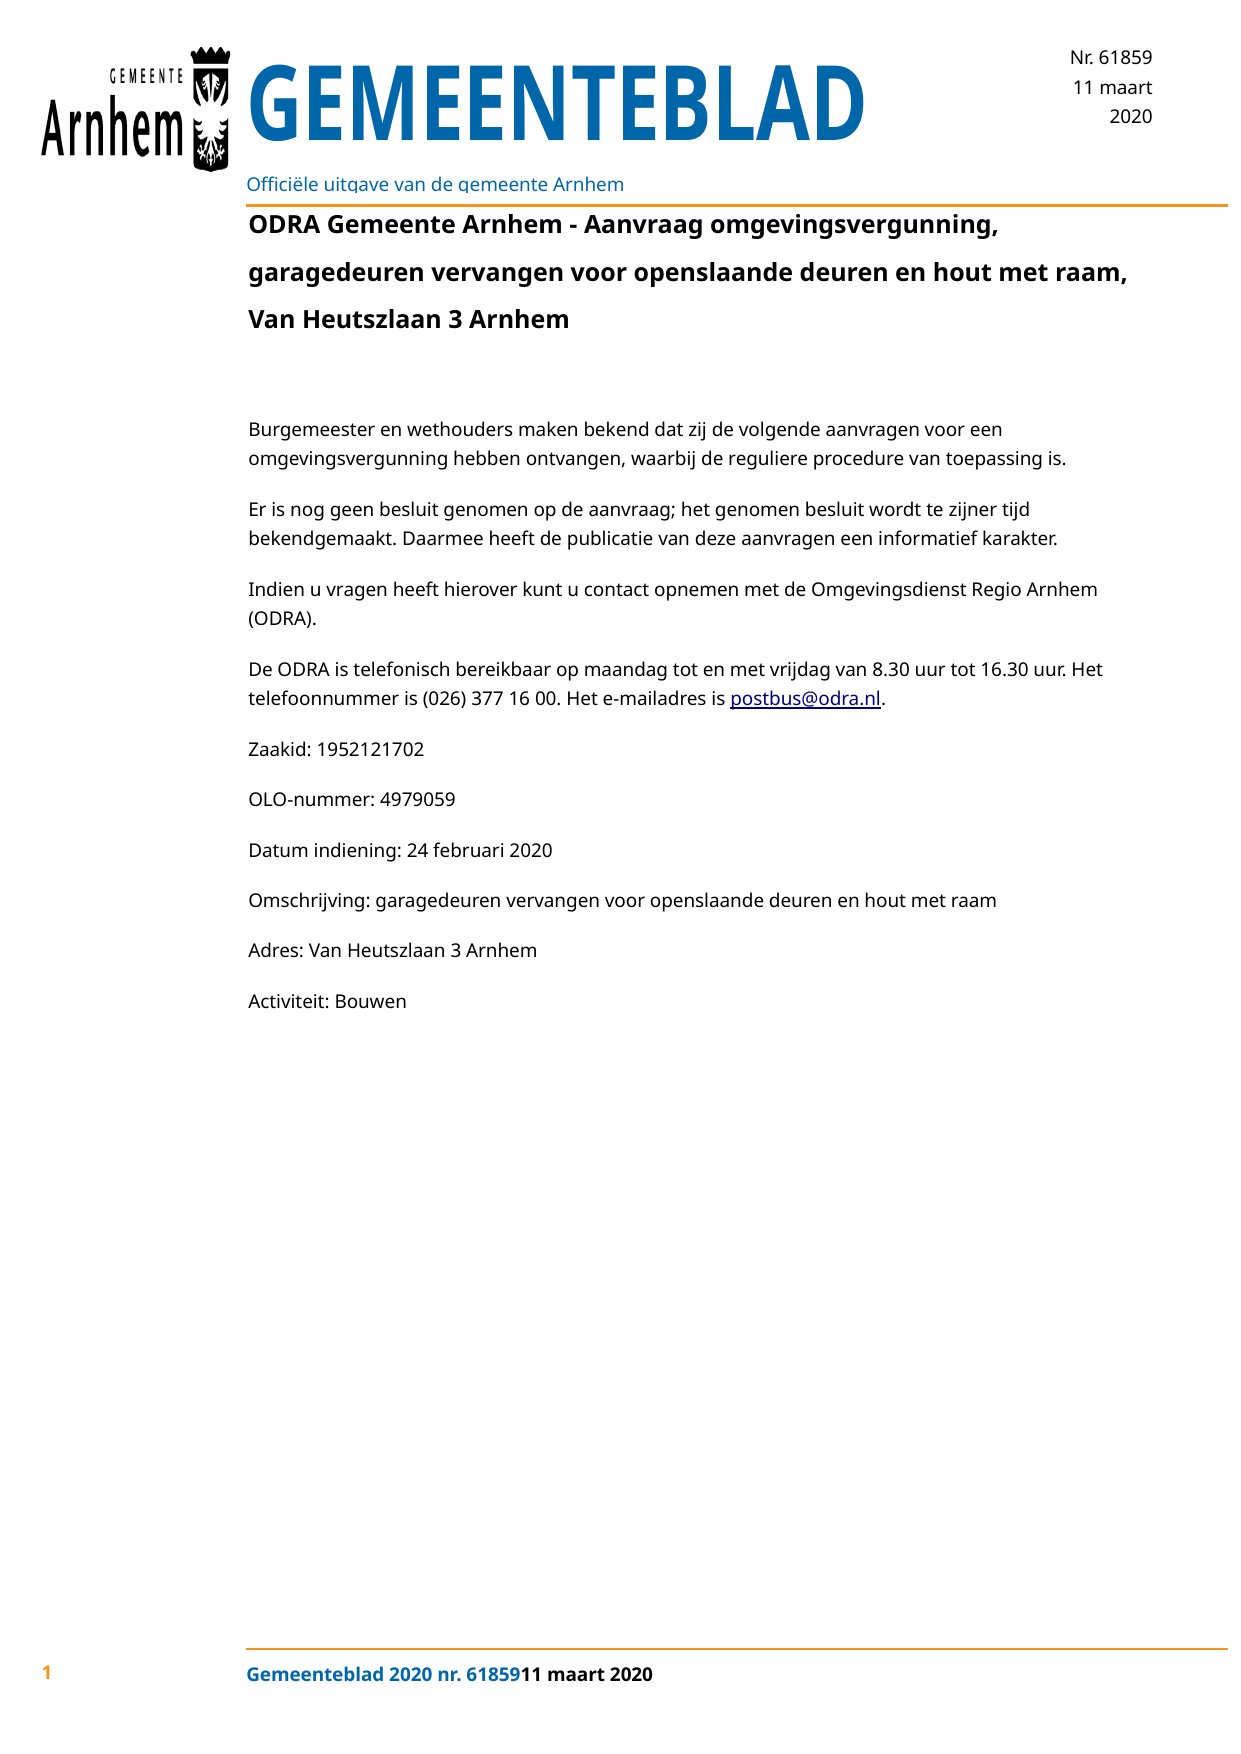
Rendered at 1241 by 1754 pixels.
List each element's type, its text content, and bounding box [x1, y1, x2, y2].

text Er is nog geen besluit genomen op de aanvraag; het genomen besluit wordt te zijner tijd bekendgemaakt. Daarmee heeft de publicatie van deze aanvragen een informatief karakter. [248, 496, 1152, 551]
text Zaakid: 1952121702 [248, 736, 1152, 762]
text Omschrijving: garagedeuren vervangen voor openslaande deuren en hout met raam [248, 887, 1152, 913]
text ODRA Gemeente Arnhem - Aanvraag omgevingsvergunning, garagedeuren vervangen voor openslaande deuren en hout met raam, Van Heutszlaan 3 Arnhem [248, 207, 1152, 336]
text OLO-nummer: 4979059 [248, 786, 1152, 812]
text Datum indiening: 24 februari 2020 [248, 837, 1152, 862]
picture [41, 47, 231, 172]
text Activiteit: Bouwen [248, 988, 1152, 1014]
text Burgemeester en wethouders maken bekend dat zij de volgende aanvragen voor een omgevingsvergunning hebben ontvangen, waarbij de reguliere procedure van toepassing is. [248, 416, 1152, 471]
text De ODRA is telefonisch bereikbaar op maandag tot en met vrijdag van 8.30 uur tot 16.30 uur. Het telefoonnummer is (026) 377 16 00. Het e-mailadres is postbus@odra.nl. [248, 656, 1152, 711]
text Adres: Van Heutszlaan 3 Arnhem [248, 938, 1152, 963]
text Indien u vragen heeft hierover kunt u contact opnemen met de Omgevingsdienst Regio Arnhem (ODRA). [248, 576, 1152, 631]
